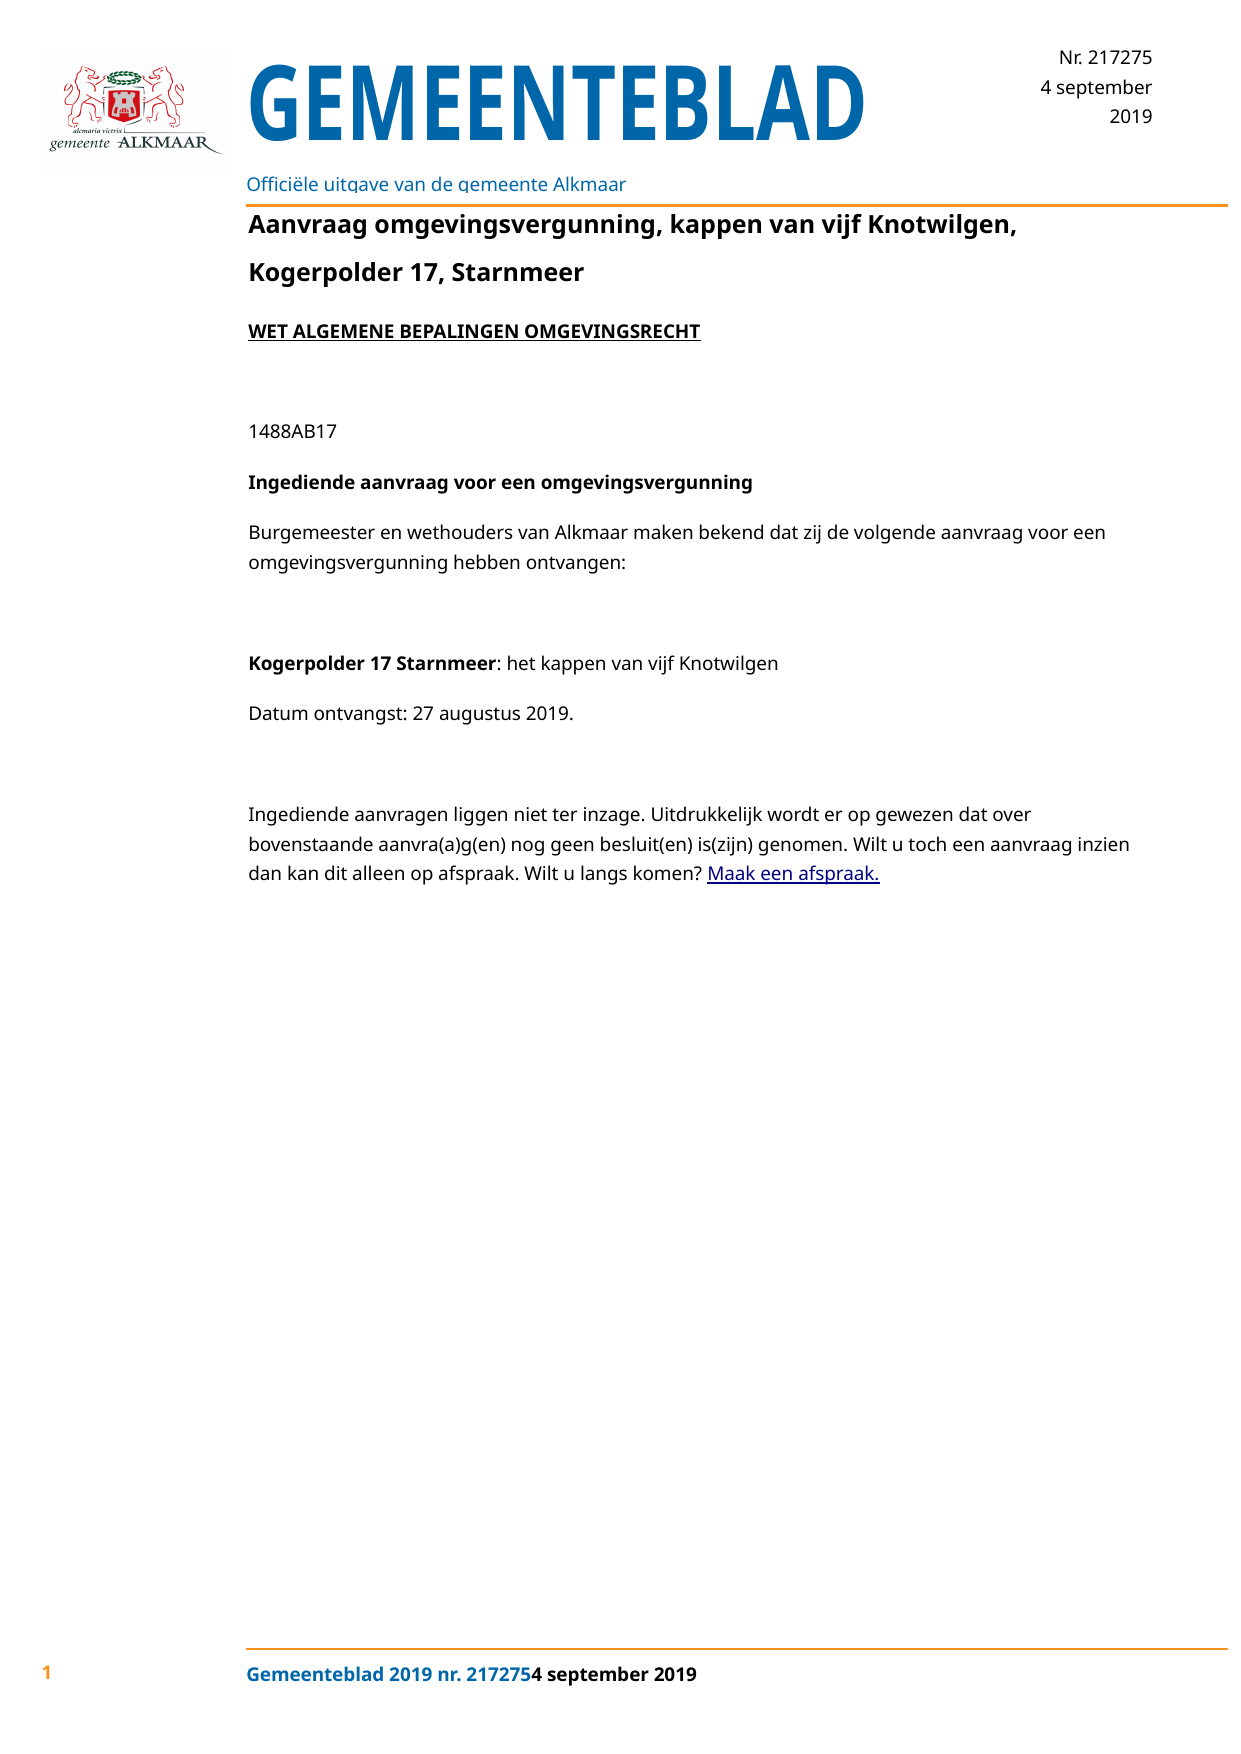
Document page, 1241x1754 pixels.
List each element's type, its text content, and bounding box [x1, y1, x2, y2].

text Ingediende aanvragen liggen niet ter inzage. Uitdrukkelijk wordt er op gewezen dat over bovenstaande aanvra(a)g(en) nog geen besluit(en) is(zijn) genomen. Wilt u toch een aanvraag inzien dan kan dit alleen op afspraak. Wilt u langs komen? Maak een afspraak. [248, 801, 1152, 886]
text 1488AB17 [248, 419, 1152, 444]
text WET ALGEMENE BEPALINGEN OMGEVINGSRECHT [248, 318, 1152, 344]
text Burgemeester en wethouders van Alkmaar maken bekend dat zij de volgende aanvraag voor een omgevingsvergunning hebben ontvangen: [248, 519, 1152, 575]
picture [41, 47, 231, 172]
text Aanvraag omgevingsvergunning, kappen van vijf Knotwilgen, Kogerpolder 17, Starnmeer [248, 207, 1152, 288]
text Ingediende aanvraag voor een omgevingsvergunning [248, 469, 1152, 495]
text Datum ontvangst: 27 augustus 2019. [248, 700, 1152, 726]
text Kogerpolder 17 Starnmeer: het kappen van vijf Knotwilgen [248, 650, 1152, 676]
